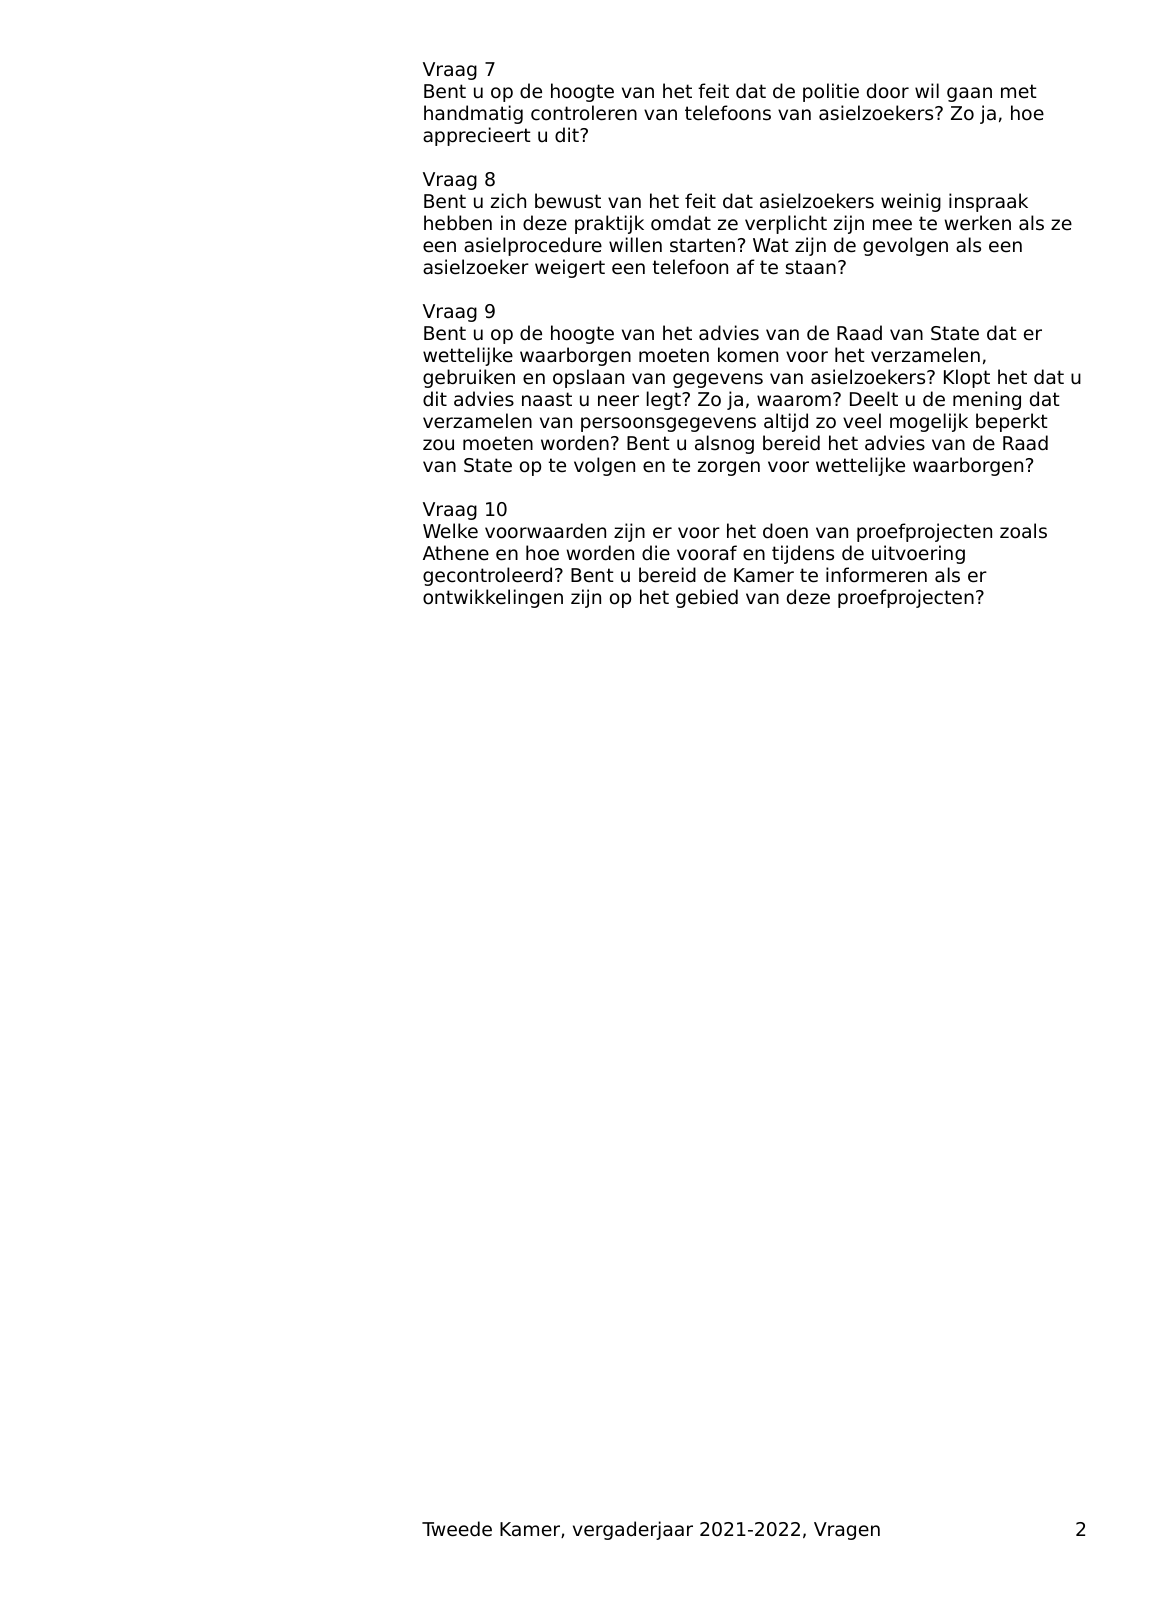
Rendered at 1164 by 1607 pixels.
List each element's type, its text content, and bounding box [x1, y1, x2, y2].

text Vraag 9 [422, 301, 1087, 323]
text Bent u zich bewust van het feit dat asielzoekers weinig inspraak hebben in deze praktijk omdat ze verplicht zijn mee te werken als ze een asielprocedure willen starten? Wat zijn de gevolgen als een asielzoeker weigert een telefoon af te staan? [422, 191, 1087, 279]
text Vraag 7 [422, 59, 1087, 81]
text Welke voorwaarden zijn er voor het doen van proefprojecten zoals Athene en hoe worden die vooraf en tijdens de uitvoering gecontroleerd? Bent u bereid de Kamer te informeren als er ontwikkelingen zijn op het gebied van deze proefprojecten? [422, 521, 1087, 609]
text Vraag 10 [422, 499, 1087, 521]
text Bent u op de hoogte van het feit dat de politie door wil gaan met handmatig controleren van telefoons van asielzoekers? Zo ja, hoe apprecieert u dit? [422, 81, 1087, 147]
text Vraag 8 [422, 169, 1087, 191]
text Bent u op de hoogte van het advies van de Raad van State dat er wettelijke waarborgen moeten komen voor het verzamelen, gebruiken en opslaan van gegevens van asielzoekers? Klopt het dat u dit advies naast u neer legt? Zo ja, waarom? Deelt u de mening dat verzamelen van persoonsgegevens altijd zo veel mogelijk beperkt zou moeten worden? Bent u alsnog bereid het advies van de Raad van State op te volgen en te zorgen voor wettelijke waarborgen? [422, 323, 1087, 477]
